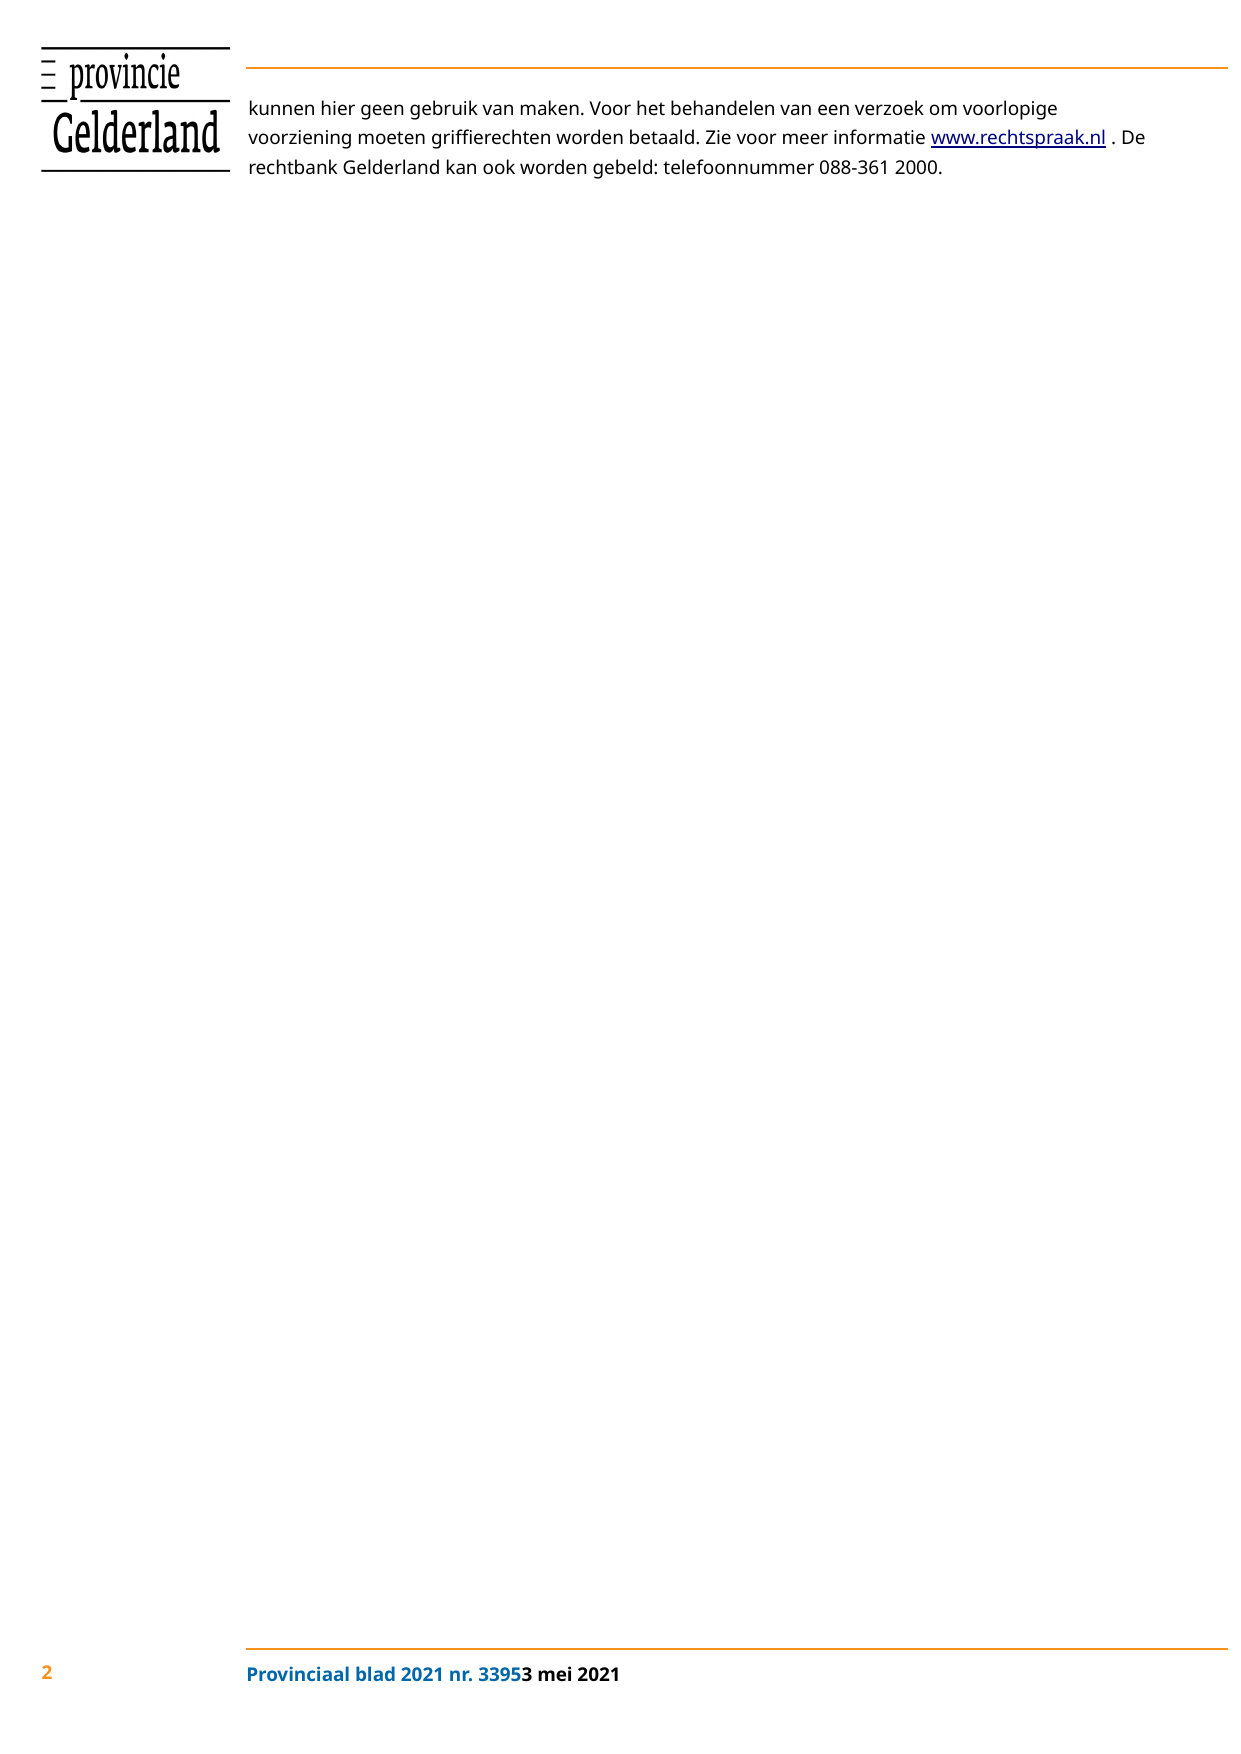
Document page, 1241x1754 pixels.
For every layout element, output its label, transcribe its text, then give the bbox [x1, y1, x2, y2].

text kunnen hier geen gebruik van maken. Voor het behandelen van een verzoek om voorlopige voorziening moeten griffierechten worden betaald. Zie voor meer informatie www.rechtspraak.nl . De rechtbank Gelderland kan ook worden gebeld: telefoonnummer 088-361 2000. [248, 95, 1152, 180]
picture [41, 47, 231, 172]
